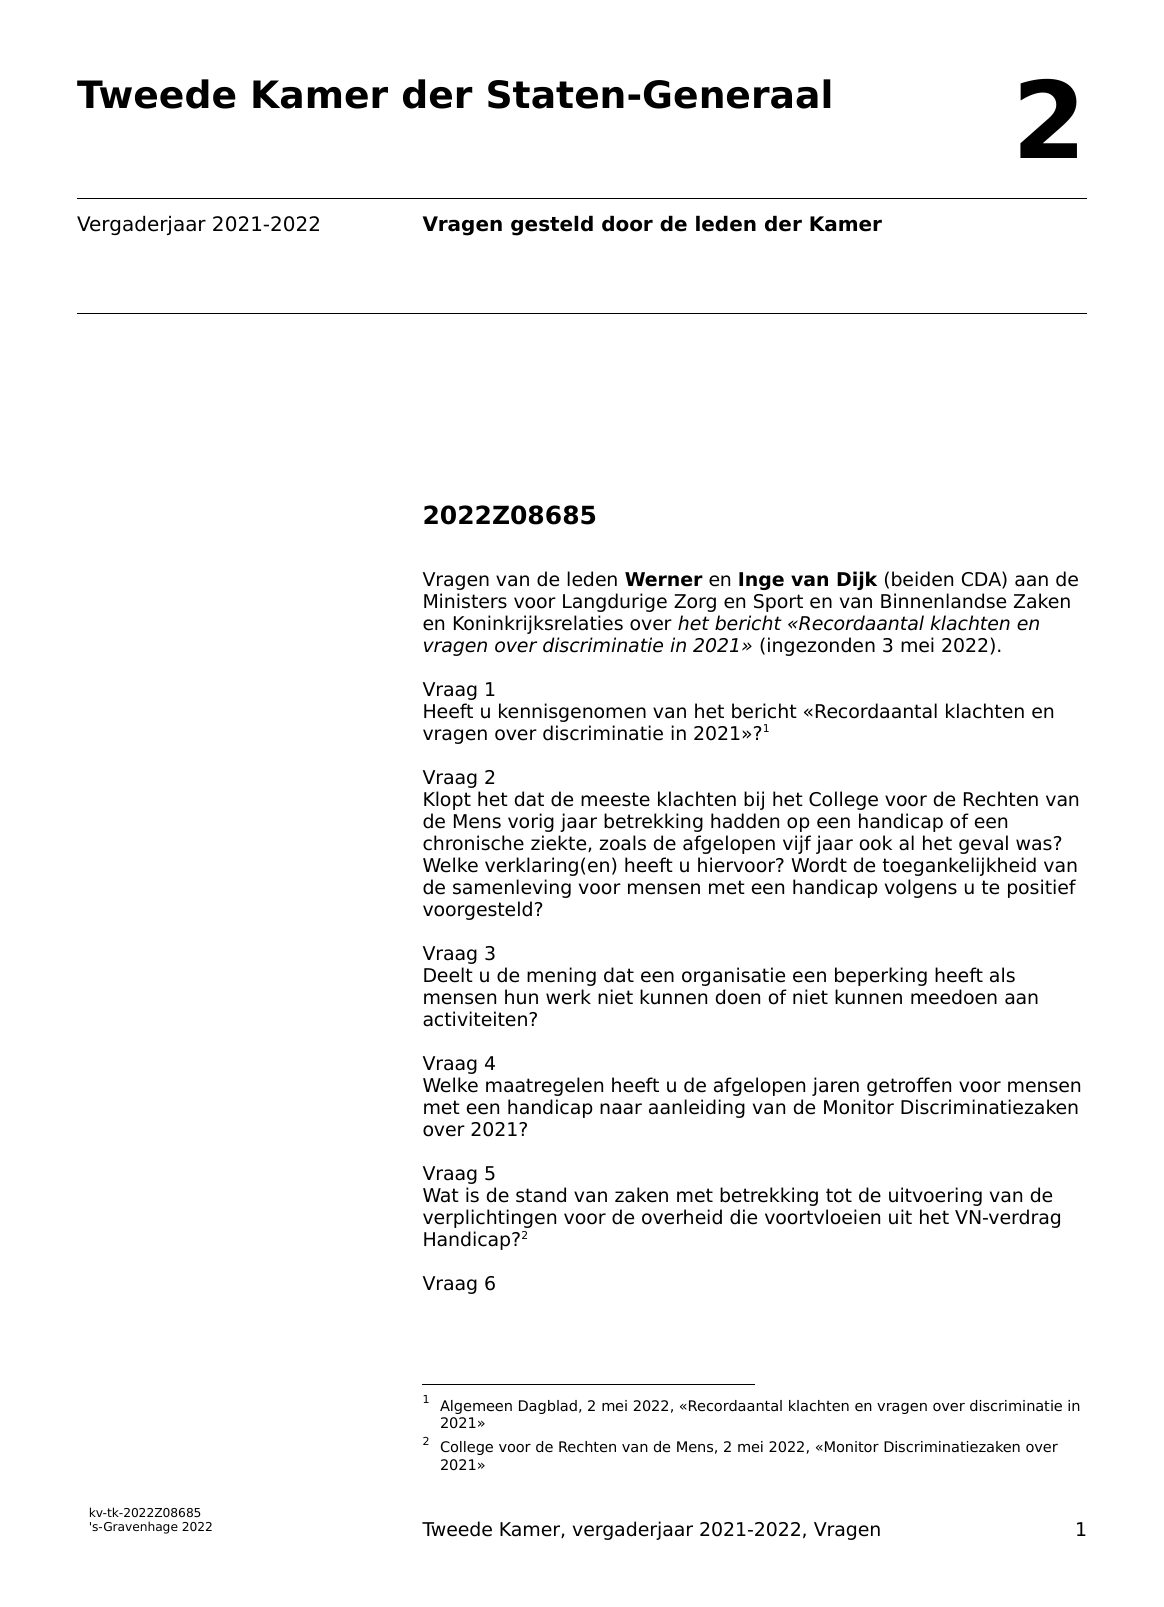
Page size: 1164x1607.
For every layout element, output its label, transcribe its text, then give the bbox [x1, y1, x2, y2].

table_cell Vragen gesteld door de leden der Kamer [422, 199, 1087, 313]
text kv-tk-2022Z08685 [88, 1506, 323, 1520]
text Deelt u de mening dat een organisatie een beperking heeft als mensen hun werk niet kunnen doen of niet kunnen meedoen aan activiteiten? [422, 965, 1087, 1031]
table_header Tweede Kamer der Staten-Generaal [77, 59, 886, 198]
text Vraag 4 [422, 1053, 1087, 1075]
text Vraag 5 [422, 1163, 1087, 1185]
text Vraag 1 [422, 679, 1087, 701]
text Algemeen Dagblad, 2 mei 2022, «Recordaantal klachten en vragen over discriminatie in 2021» [422, 1393, 1087, 1432]
text Vragen van de leden Werner en Inge van Dijk (beiden CDA) aan de Ministers voor Langdurige Zorg en Sport en van Binnenlandse Zaken en Koninkrijksrelaties over het bericht «Recordaantal klachten en vragen over discriminatie in 2021» (ingezonden 3 mei 2022). [422, 569, 1087, 657]
text Vraag 3 [422, 943, 1087, 965]
text Wat is de stand van zaken met betrekking tot de uitvoering van de verplichtingen voor de overheid die voortvloeien uit het VN-verdrag Handicap? [422, 1185, 1087, 1251]
text Heeft u kennisgenomen van het bericht «Recordaantal klachten en vragen over discriminatie in 2021»? [422, 701, 1087, 745]
text Welke maatregelen heeft u de afgelopen jaren getroffen voor mensen met een handicap naar aanleiding van de Monitor Discriminatiezaken over 2021? [422, 1075, 1087, 1141]
text Klopt het dat de meeste klachten bij het College voor de Rechten van de Mens vorig jaar betrekking hadden op een handicap of een chronische ziekte, zoals de afgelopen vijf jaar ook al het geval was? Welke verklaring(en) heeft u hiervoor? Wordt de toegankelijkheid van de samenleving voor mensen met een handicap volgens u te positief voorgesteld? [422, 789, 1087, 921]
table_cell Vergaderjaar 2021-2022 [77, 199, 422, 313]
text Vraag 2 [422, 767, 1087, 789]
text College voor de Rechten van de Mens, 2 mei 2022, «Monitor Discriminatiezaken over 2021» [422, 1435, 1087, 1474]
text 's-Gravenhage 2022 [88, 1520, 323, 1534]
text Vraag 6 [422, 1273, 1087, 1295]
text 2022Z08685 [422, 501, 1087, 531]
table_header 2 [886, 59, 1087, 198]
